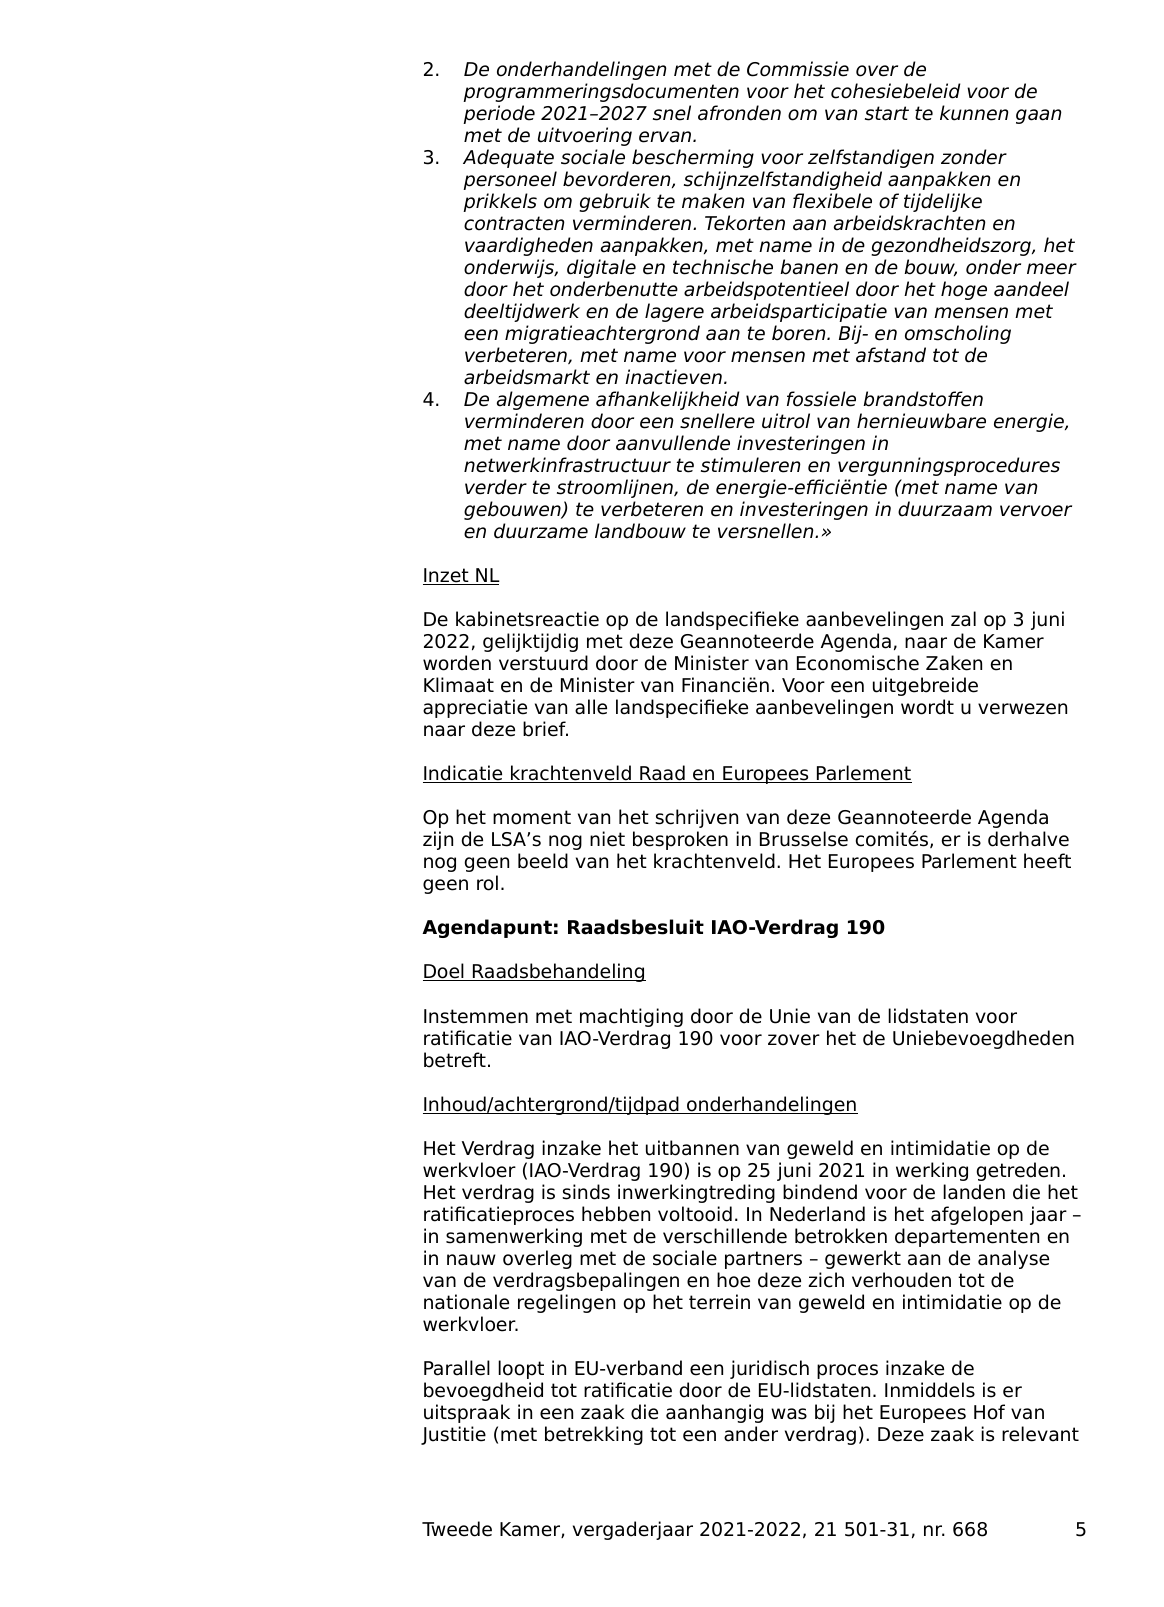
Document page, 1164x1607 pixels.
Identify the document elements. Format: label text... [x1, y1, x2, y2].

text 3. Adequate sociale bescherming voor zelfstandigen zonder personeel bevorderen, schijnzelfstandigheid aanpakken en prikkels om gebruik te maken van flexibele of tijdelijke contracten verminderen. Tekorten aan arbeidskrachten en vaardigheden aanpakken, met name in de gezondheidszorg, het onderwijs, digitale en technische banen en de bouw, onder meer door het onderbenutte arbeidspotentieel door het hoge aandeel deeltijdwerk en de lagere arbeidsparticipatie van mensen met een migratieachtergrond aan te boren. Bij- en omscholing verbeteren, met name voor mensen met afstand tot de arbeidsmarkt en inactieven. [422, 147, 1087, 389]
text 2. De onderhandelingen met de Commissie over de programmeringsdocumenten voor het cohesiebeleid voor de periode 2021–2027 snel afronden om van start te kunnen gaan met de uitvoering ervan. [422, 59, 1087, 147]
subtitle Doel Raadsbehandeling [422, 961, 1087, 983]
text Het Verdrag inzake het uitbannen van geweld en intimidatie op de werkvloer (IAO-Verdrag 190) is op 25 juni 2021 in werking getreden. Het verdrag is sinds inwerkingtreding bindend voor de landen die het ratificatieproces hebben voltooid. In Nederland is het afgelopen jaar – in samenwerking met de verschillende betrokken departementen en in nauw overleg met de sociale partners – gewerkt aan de analyse van de verdragsbepalingen en hoe deze zich verhouden tot de nationale regelingen op het terrein van geweld en intimidatie op de werkvloer. [422, 1138, 1087, 1336]
subtitle Inzet NL [422, 565, 1087, 587]
subtitle Indicatie krachtenveld Raad en Europees Parlement [422, 763, 1087, 785]
text 4. De algemene afhankelijkheid van fossiele brandstoffen verminderen door een snellere uitrol van hernieuwbare energie, met name door aanvullende investeringen in netwerkinfrastructuur te stimuleren en vergunningsprocedures verder te stroomlijnen, de energie-efficiëntie (met name van gebouwen) te verbeteren en investeringen in duurzaam vervoer en duurzame landbouw te versnellen.» [422, 389, 1087, 543]
text De kabinetsreactie op de landspecifieke aanbevelingen zal op 3 juni 2022, gelijktijdig met deze Geannoteerde Agenda, naar de Kamer worden verstuurd door de Minister van Economische Zaken en Klimaat en de Minister van Financiën. Voor een uitgebreide appreciatie van alle landspecifieke aanbevelingen wordt u verwezen naar deze brief. [422, 609, 1087, 741]
subtitle Agendapunt: Raadsbesluit IAO-Verdrag 190 [422, 917, 1087, 939]
text Op het moment van het schrijven van deze Geannoteerde Agenda zijn de LSA’s nog niet besproken in Brusselse comités, er is derhalve nog geen beeld van het krachtenveld. Het Europees Parlement heeft geen rol. [422, 807, 1087, 895]
text Instemmen met machtiging door de Unie van de lidstaten voor ratificatie van IAO-Verdrag 190 voor zover het de Uniebevoegdheden betreft. [422, 1006, 1087, 1072]
subtitle Inhoud/achtergrond/tijdpad onderhandelingen [422, 1094, 1087, 1116]
text Parallel loopt in EU-verband een juridisch proces inzake de bevoegdheid tot ratificatie door de EU-lidstaten. Inmiddels is er uitspraak in een zaak die aanhangig was bij het Europees Hof van Justitie (met betrekking tot een ander verdrag). Deze zaak is relevant [422, 1358, 1087, 1446]
